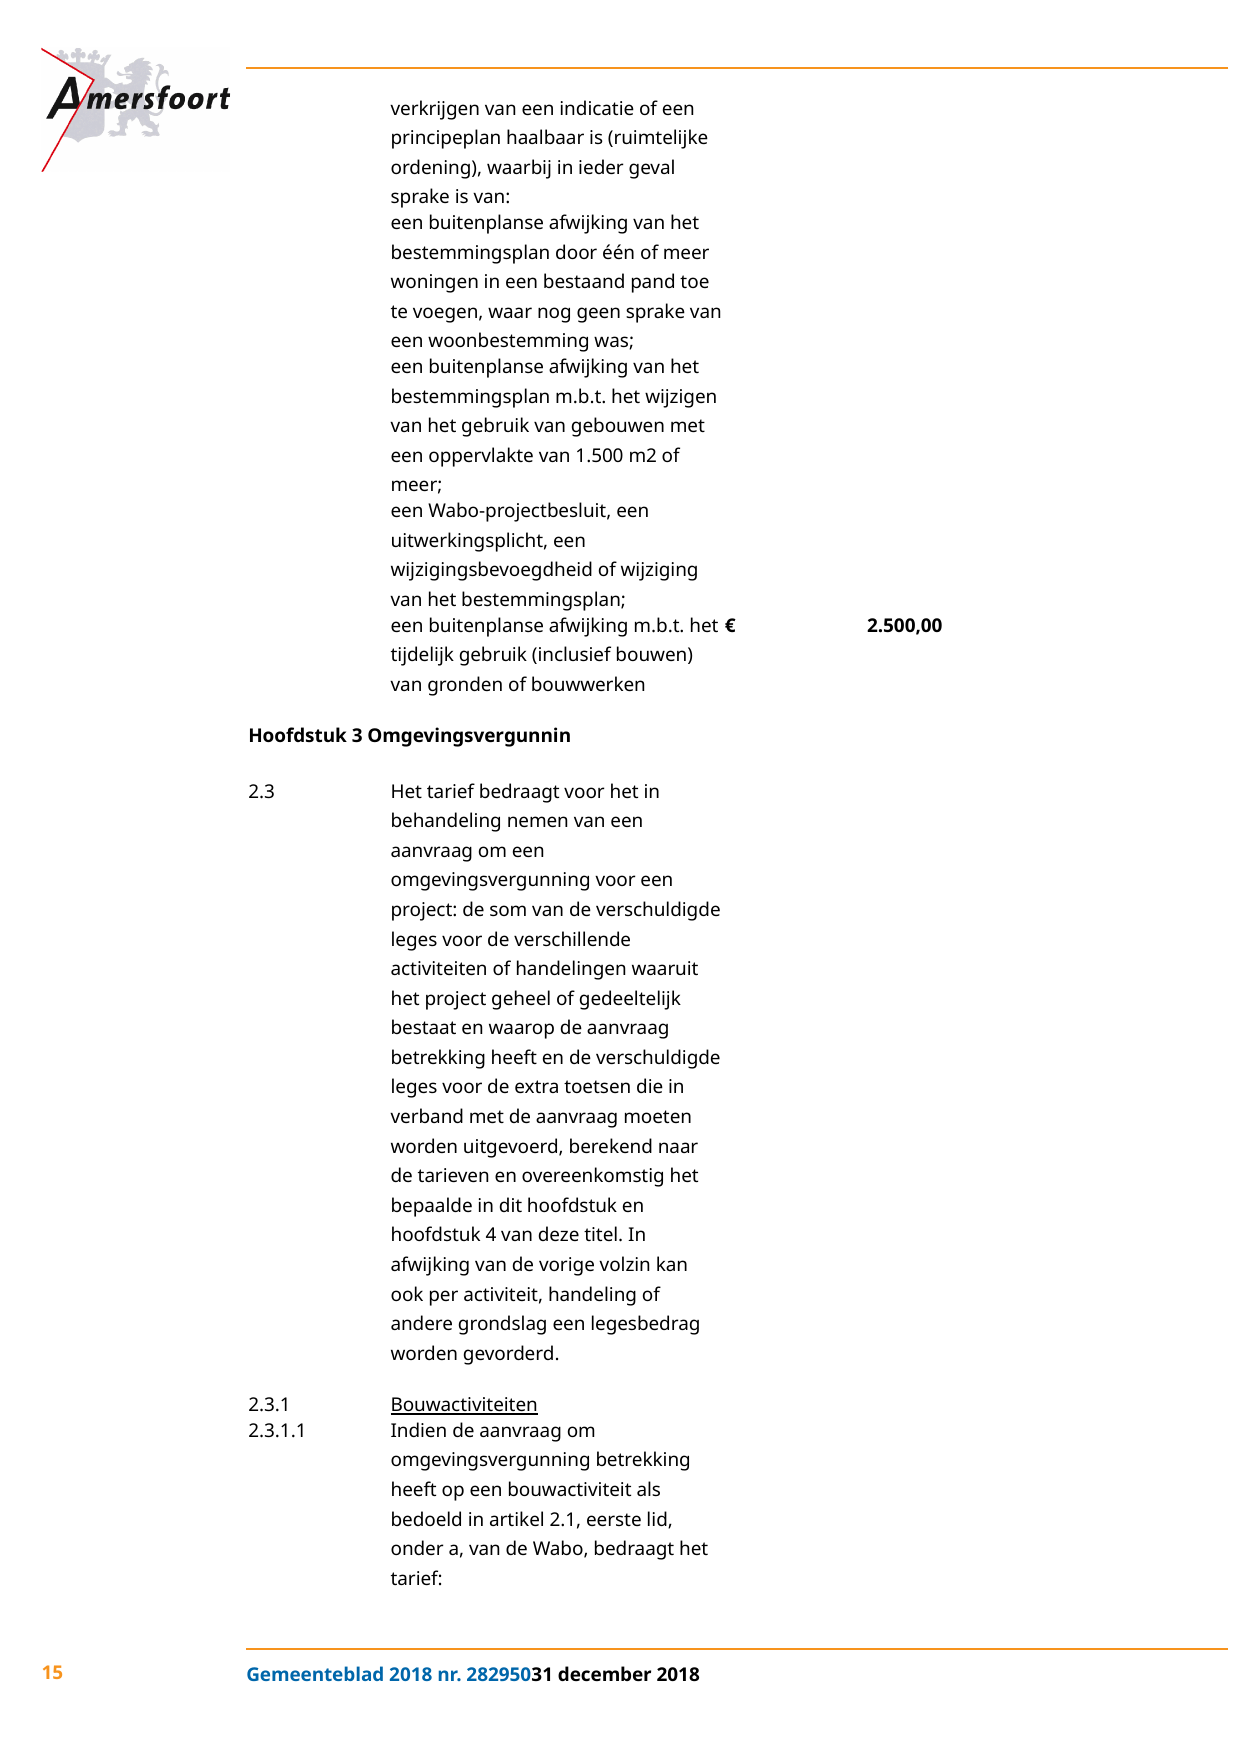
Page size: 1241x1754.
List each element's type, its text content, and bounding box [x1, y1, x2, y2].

table_cell [725, 697, 867, 722]
table_cell [248, 697, 390, 722]
table_cell [248, 209, 390, 353]
table_cell [867, 778, 1009, 1366]
table_cell [725, 209, 867, 353]
table_cell [725, 498, 867, 612]
table_cell [867, 95, 1009, 209]
table_cell een buitenplanse afwijking van het bestemmingsplan door één of meer woningen in een bestaand pand toe te voegen, waar nog geen sprake van een woonbestemming was; [390, 209, 724, 353]
table_cell [390, 1366, 724, 1391]
picture [41, 47, 231, 172]
table_cell [725, 1391, 867, 1417]
table_cell Bouwactiviteiten [390, 1391, 724, 1417]
table_cell een Wabo-projectbesluit, een uitwerkingsplicht, een wijzigingsbevoegdheid of wijziging van het bestemmingsplan; [390, 498, 724, 612]
table_cell [867, 209, 1009, 353]
table_cell een buitenplanse afwijking van het bestemmingsplan m.b.t. het wijzigen van het gebruik van gebouwen met een oppervlakte van 1.500 m2 of meer; [390, 353, 724, 497]
table_cell [867, 697, 1009, 722]
table_cell 2.500,00 [867, 612, 1009, 697]
table_cell een buitenplanse afwijking m.b.t. het tijdelijk gebruik (inclusief bouwen) van gronden of bouwwerken [390, 612, 724, 697]
table_cell [867, 353, 1009, 497]
table_cell [725, 778, 867, 1366]
table_cell [248, 95, 390, 209]
table_cell Hoofdstuk 3 Omgevingsvergunnin [248, 723, 1009, 778]
table_cell Indien de aanvraag om omgevingsvergunning betrekking heeft op een bouwactiviteit als bedoeld in artikel 2.1, eerste lid, onder a, van de Wabo, bedraagt het tarief: [390, 1417, 724, 1591]
table_cell [248, 1366, 390, 1391]
table_cell [725, 1417, 867, 1591]
table_cell [867, 1417, 1009, 1591]
table_cell [725, 95, 867, 209]
table_cell [867, 1391, 1009, 1417]
table_cell [390, 697, 724, 722]
table_cell [248, 612, 390, 697]
table_cell [248, 498, 390, 612]
table_cell Het tarief bedraagt voor het in behandeling nemen van een aanvraag om een omgevingsvergunning voor een project: de som van de verschuldigde leges voor de verschillende activiteiten of handelingen waaruit het project geheel of gedeeltelijk bestaat en waarop de aanvraag betrekking heeft en de verschuldigde leges voor de extra toetsen die in verband met de aanvraag moeten worden uitgevoerd, berekend naar de tarieven en overeenkomstig het bepaalde in dit hoofdstuk en hoofdstuk 4 van deze titel. In afwijking van de vorige volzin kan ook per activiteit, handeling of andere grondslag een legesbedrag worden gevorderd. [390, 778, 724, 1366]
table_cell verkrijgen van een indicatie of een principeplan haalbaar is (ruimtelijke ordening), waarbij in ieder geval sprake is van: [390, 95, 724, 209]
table_cell [867, 1366, 1009, 1391]
table_cell € [725, 612, 867, 697]
table_cell [725, 353, 867, 497]
table_cell 2.3.1 [248, 1391, 390, 1417]
table_cell [248, 353, 390, 497]
table_cell [867, 498, 1009, 612]
table_cell 2.3 [248, 778, 390, 1366]
table_cell [725, 1366, 867, 1391]
table_cell 2.3.1.1 [248, 1417, 390, 1591]
